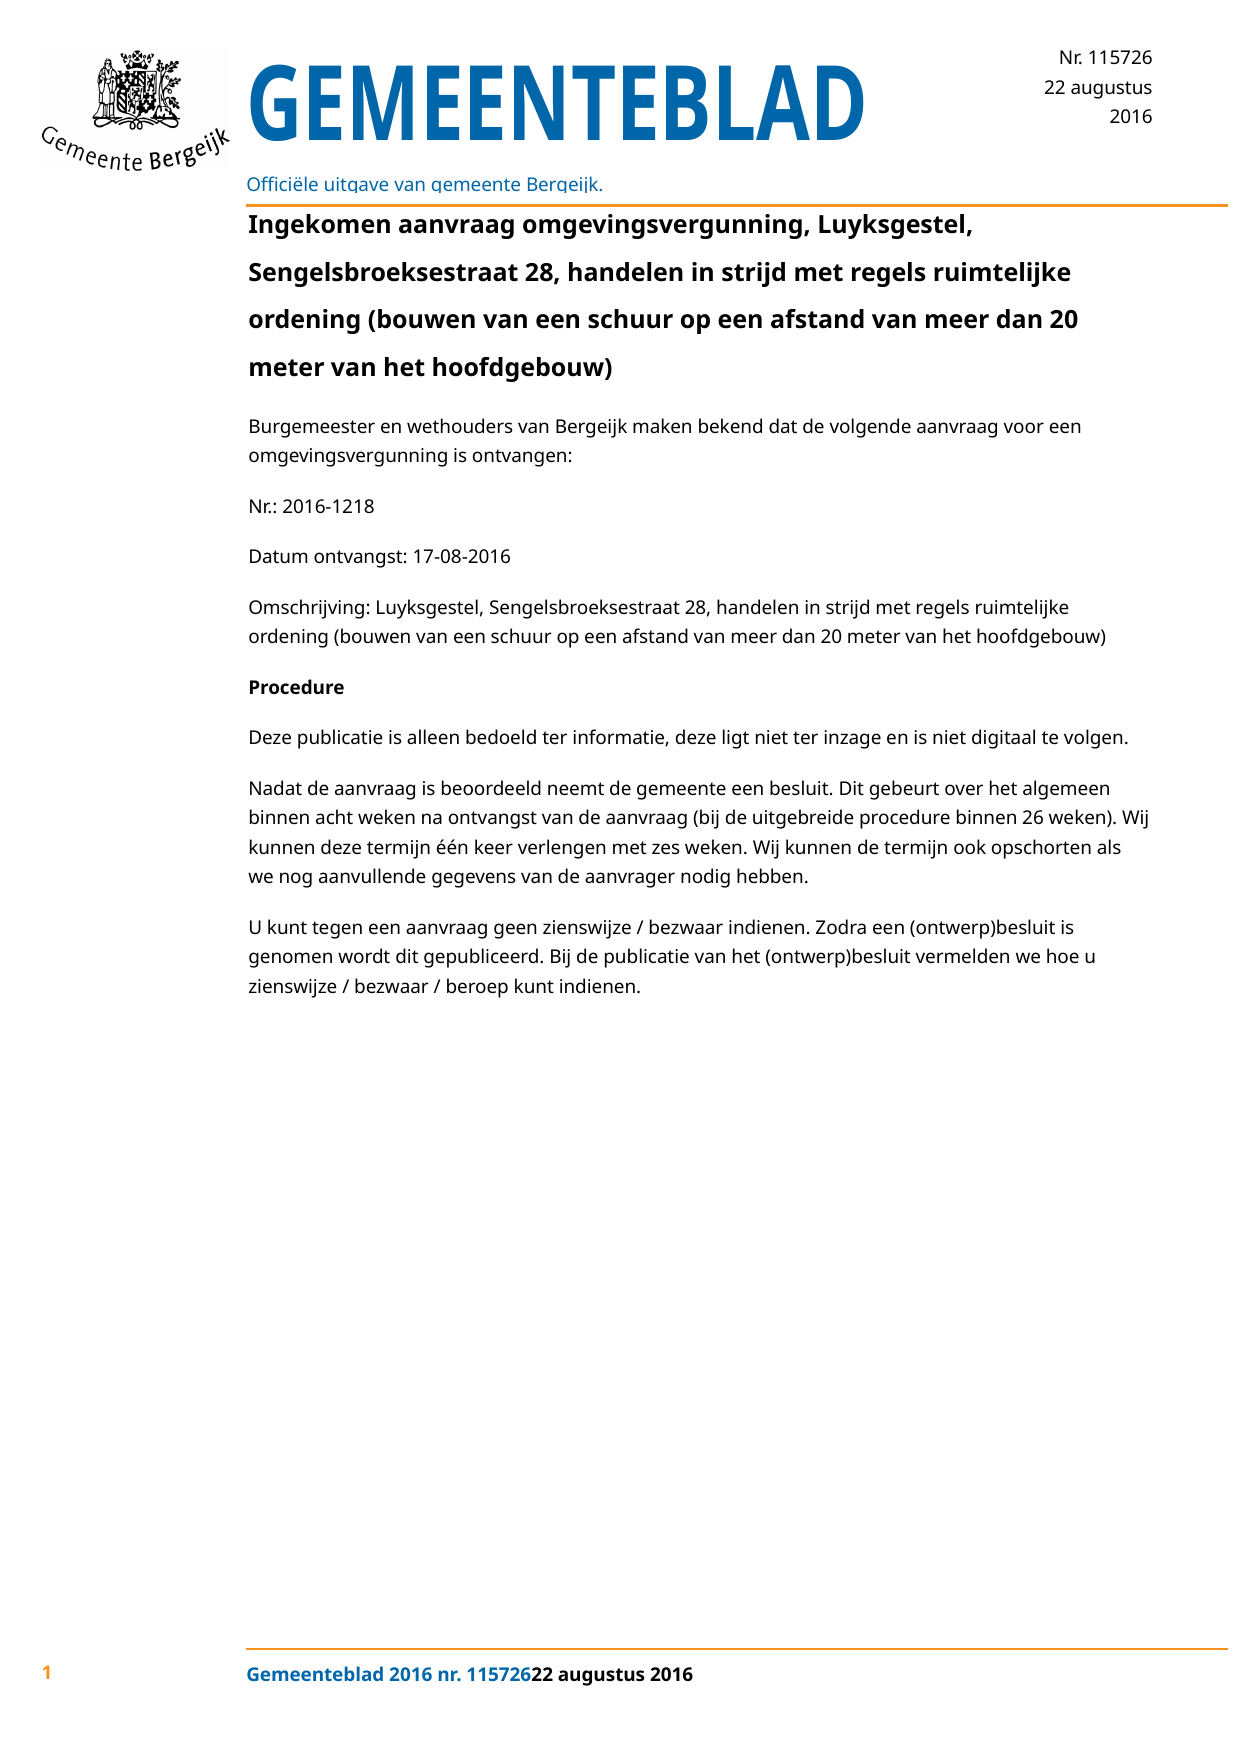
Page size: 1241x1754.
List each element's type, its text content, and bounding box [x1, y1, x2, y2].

text Ingekomen aanvraag omgevingsvergunning, Luyksgestel, Sengelsbroeksestraat 28, handelen in strijd met regels ruimtelijke ordening (bouwen van een schuur op een afstand van meer dan 20 meter van het hoofdgebouw) [248, 207, 1152, 384]
text Nr.: 2016-1218 [248, 493, 1152, 519]
text Procedure [248, 674, 1152, 700]
text Nadat de aanvraag is beoordeeld neemt de gemeente een besluit. Dit gebeurt over het algemeen binnen acht weken na ontvangst van de aanvraag (bij de uitgebreide procedure binnen 26 weken). Wij kunnen deze termijn één keer verlengen met zes weken. Wij kunnen de termijn ook opschorten als we nog aanvullende gegevens van de aanvrager nodig hebben. [248, 775, 1152, 889]
text Burgemeester en wethouders van Bergeijk maken bekend dat de volgende aanvraag voor een omgevingsvergunning is ontvangen: [248, 413, 1152, 468]
text Omschrijving: Luyksgestel, Sengelsbroeksestraat 28, handelen in strijd met regels ruimtelijke ordening (bouwen van een schuur op een afstand van meer dan 20 meter van het hoofdgebouw) [248, 594, 1152, 649]
text Deze publicatie is alleen bedoeld ter informatie, deze ligt niet ter inzage en is niet digitaal te volgen. [248, 724, 1152, 750]
text U kunt tegen een aanvraag geen zienswijze / bezwaar indienen. Zodra een (ontwerp)besluit is genomen wordt dit gepubliceerd. Bij de publicatie van het (ontwerp)besluit vermelden we hoe u zienswijze / bezwaar / beroep kunt indienen. [248, 914, 1152, 999]
picture [41, 47, 231, 172]
text Datum ontvangst: 17-08-2016 [248, 543, 1152, 569]
